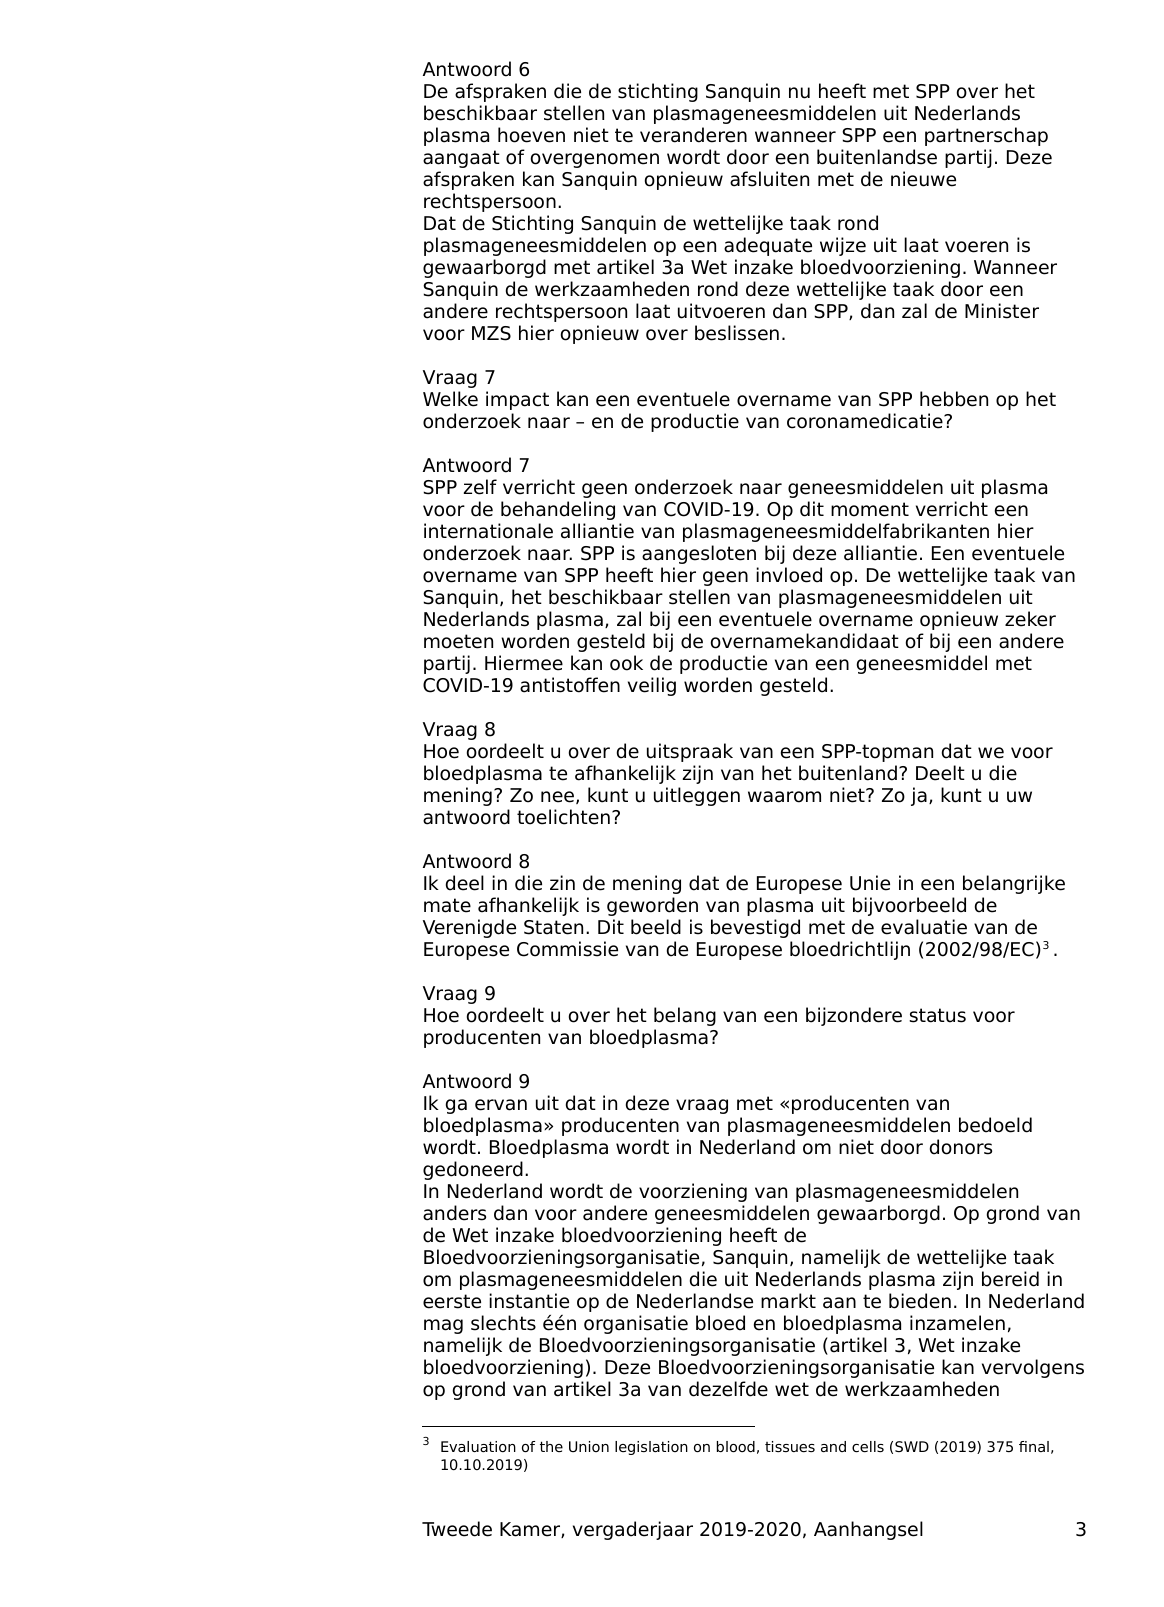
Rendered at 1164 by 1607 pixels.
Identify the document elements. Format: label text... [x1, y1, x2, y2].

text Antwoord 7 [422, 455, 1087, 477]
text Antwoord 6 [422, 59, 1087, 81]
text Ik ga ervan uit dat in deze vraag met «producenten van bloedplasma» producenten van plasmageneesmiddelen bedoeld wordt. Bloedplasma wordt in Nederland om niet door donors gedoneerd. [422, 1093, 1087, 1181]
text Hoe oordeelt u over het belang van een bijzondere status voor producenten van bloedplasma? [422, 1005, 1087, 1049]
text Evaluation of the Union legislation on blood, tissues and cells (SWD (2019) 375 final, 10.10.2019) [422, 1435, 1087, 1474]
text Hoe oordeelt u over de uitspraak van een SPP-topman dat we voor bloedplasma te afhankelijk zijn van het buitenland? Deelt u die mening? Zo nee, kunt u uitleggen waarom niet? Zo ja, kunt u uw antwoord toelichten? [422, 741, 1087, 829]
text De afspraken die de stichting Sanquin nu heeft met SPP over het beschikbaar stellen van plasmageneesmiddelen uit Nederlands plasma hoeven niet te veranderen wanneer SPP een partnerschap aangaat of overgenomen wordt door een buitenlandse partij. Deze afspraken kan Sanquin opnieuw afsluiten met de nieuwe rechtspersoon. [422, 81, 1087, 213]
text In Nederland wordt de voorziening van plasmageneesmiddelen anders dan voor andere geneesmiddelen gewaarborgd. Op grond van de Wet inzake bloedvoorziening heeft de Bloedvoorzieningsorganisatie, Sanquin, namelijk de wettelijke taak om plasmageneesmiddelen die uit Nederlands plasma zijn bereid in eerste instantie op de Nederlandse markt aan te bieden. In Nederland mag slechts één organisatie bloed en bloedplasma inzamelen, namelijk de Bloedvoorzieningsorganisatie (artikel 3, Wet inzake bloedvoorziening). Deze Bloedvoorzieningsorganisatie kan vervolgens op grond van artikel 3a van dezelfde wet de werkzaamheden [422, 1181, 1087, 1401]
text Antwoord 9 [422, 1071, 1087, 1093]
text SPP zelf verricht geen onderzoek naar geneesmiddelen uit plasma voor de behandeling van COVID-19. Op dit moment verricht een internationale alliantie van plasmageneesmiddelfabrikanten hier onderzoek naar. SPP is aangesloten bij deze alliantie. Een eventuele overname van SPP heeft hier geen invloed op. De wettelijke taak van Sanquin, het beschikbaar stellen van plasmageneesmiddelen uit Nederlands plasma, zal bij een eventuele overname opnieuw zeker moeten worden gesteld bij de overnamekandidaat of bij een andere partij. Hiermee kan ook de productie van een geneesmiddel met COVID-19 antistoffen veilig worden gesteld. [422, 477, 1087, 697]
text Vraag 7 [422, 367, 1087, 389]
text Ik deel in die zin de mening dat de Europese Unie in een belangrijke mate afhankelijk is geworden van plasma uit bijvoorbeeld de Verenigde Staten. Dit beeld is bevestigd met de evaluatie van de Europese Commissie van de Europese bloedrichtlijn (2002/98/EC). [422, 873, 1087, 961]
text Vraag 8 [422, 719, 1087, 741]
text Vraag 9 [422, 983, 1087, 1005]
text Antwoord 8 [422, 851, 1087, 873]
text Welke impact kan een eventuele overname van SPP hebben op het onderzoek naar – en de productie van coronamedicatie? [422, 389, 1087, 433]
text Dat de Stichting Sanquin de wettelijke taak rond plasmageneesmiddelen op een adequate wijze uit laat voeren is gewaarborgd met artikel 3a Wet inzake bloedvoorziening. Wanneer Sanquin de werkzaamheden rond deze wettelijke taak door een andere rechtspersoon laat uitvoeren dan SPP, dan zal de Minister voor MZS hier opnieuw over beslissen. [422, 213, 1087, 345]
